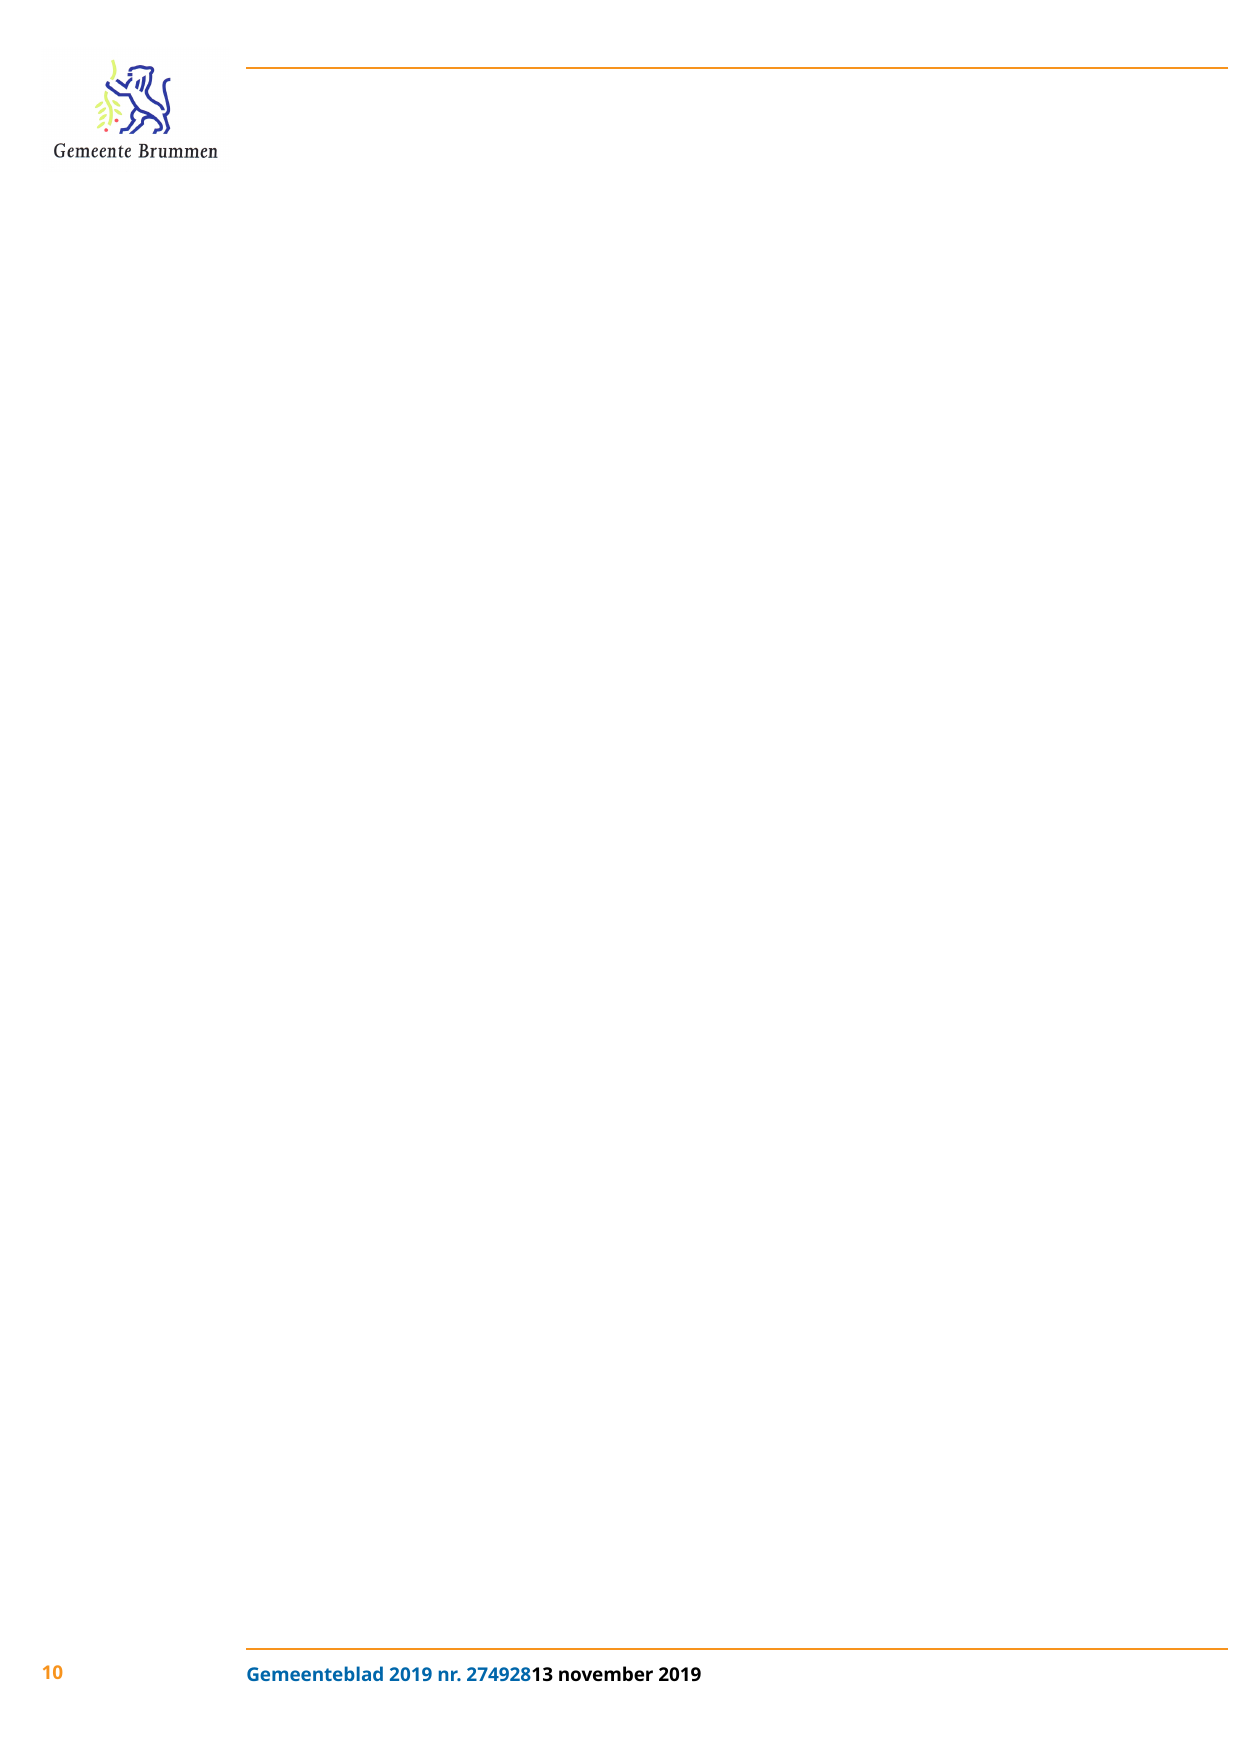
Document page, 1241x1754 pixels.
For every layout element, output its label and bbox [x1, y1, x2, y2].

picture [41, 47, 231, 172]
